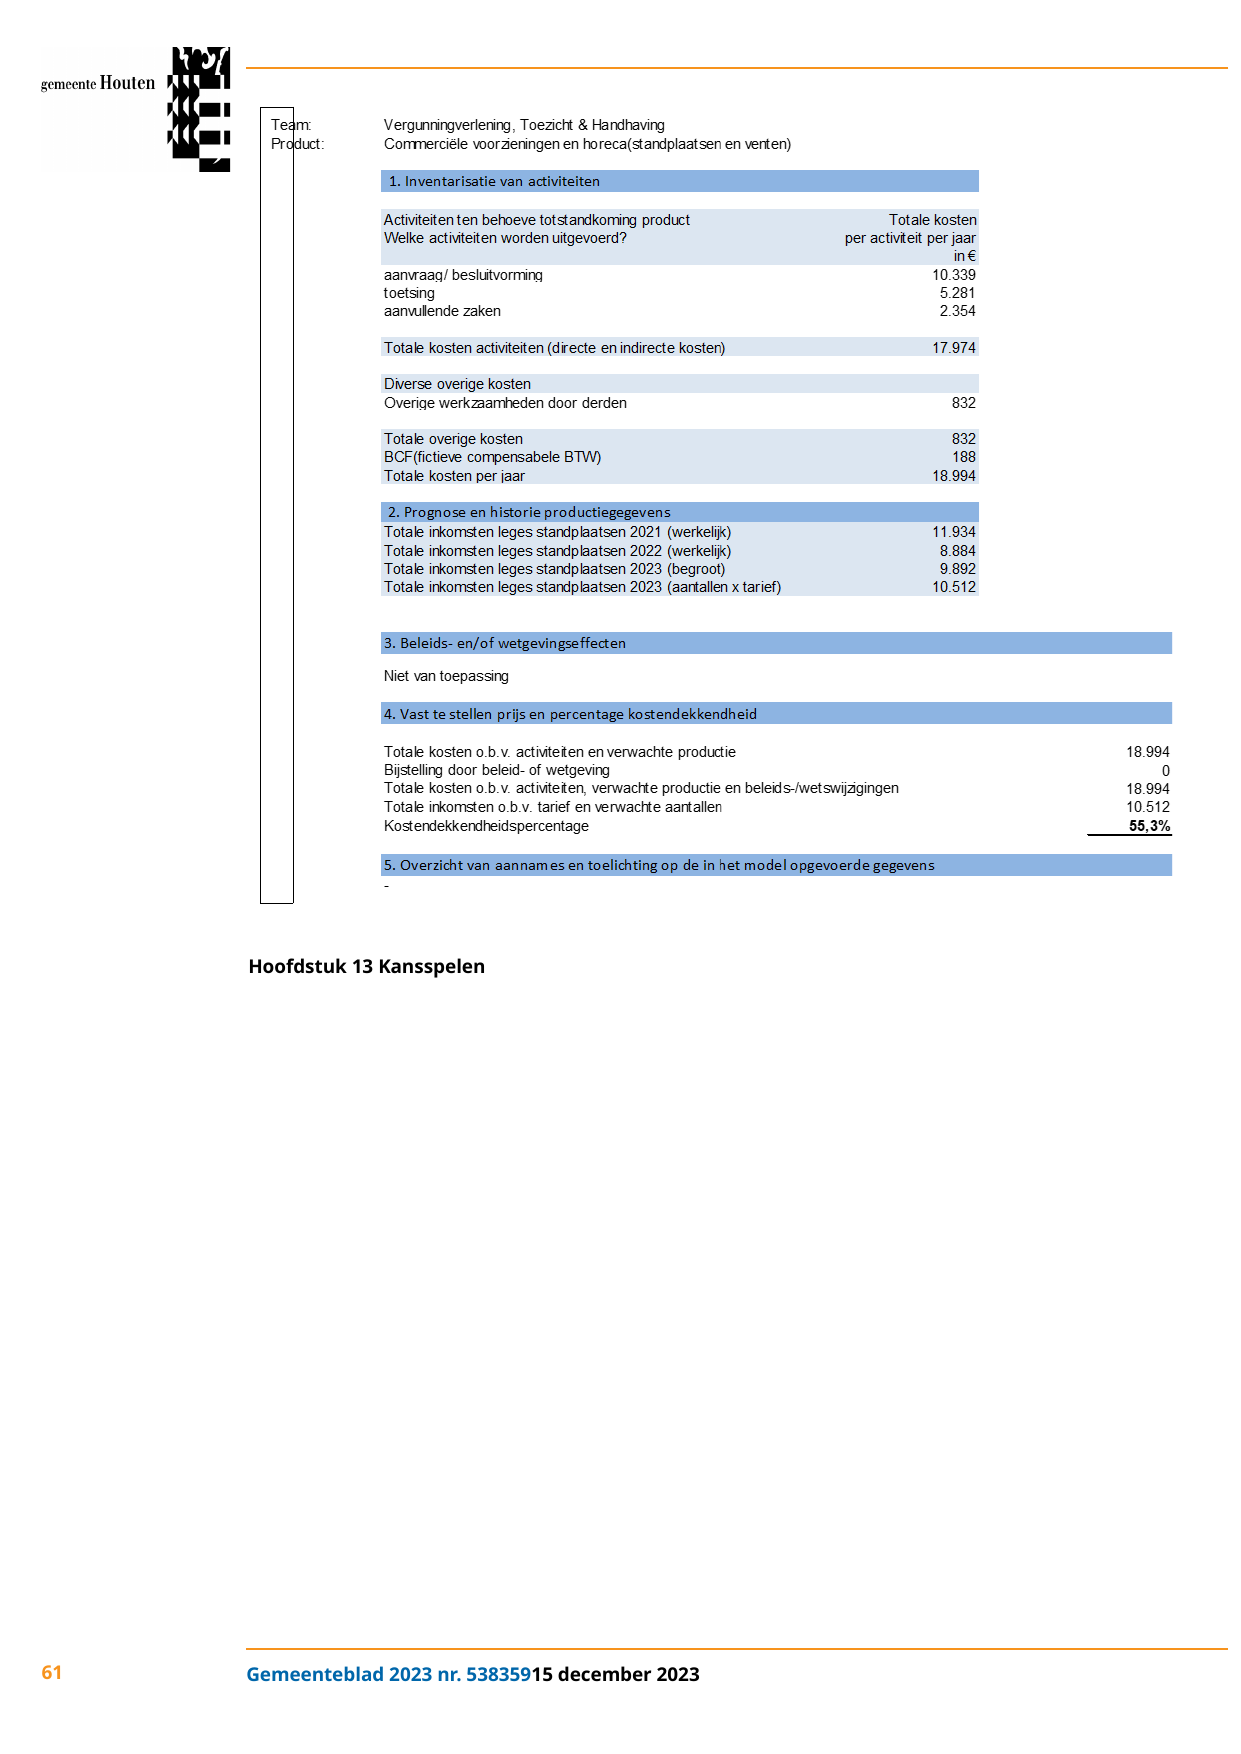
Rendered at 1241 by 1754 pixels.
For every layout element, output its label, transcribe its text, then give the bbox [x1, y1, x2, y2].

picture [41, 47, 231, 172]
picture [268, 115, 1173, 894]
text Hoofdstuk 13 Kansspelen [248, 954, 1152, 979]
